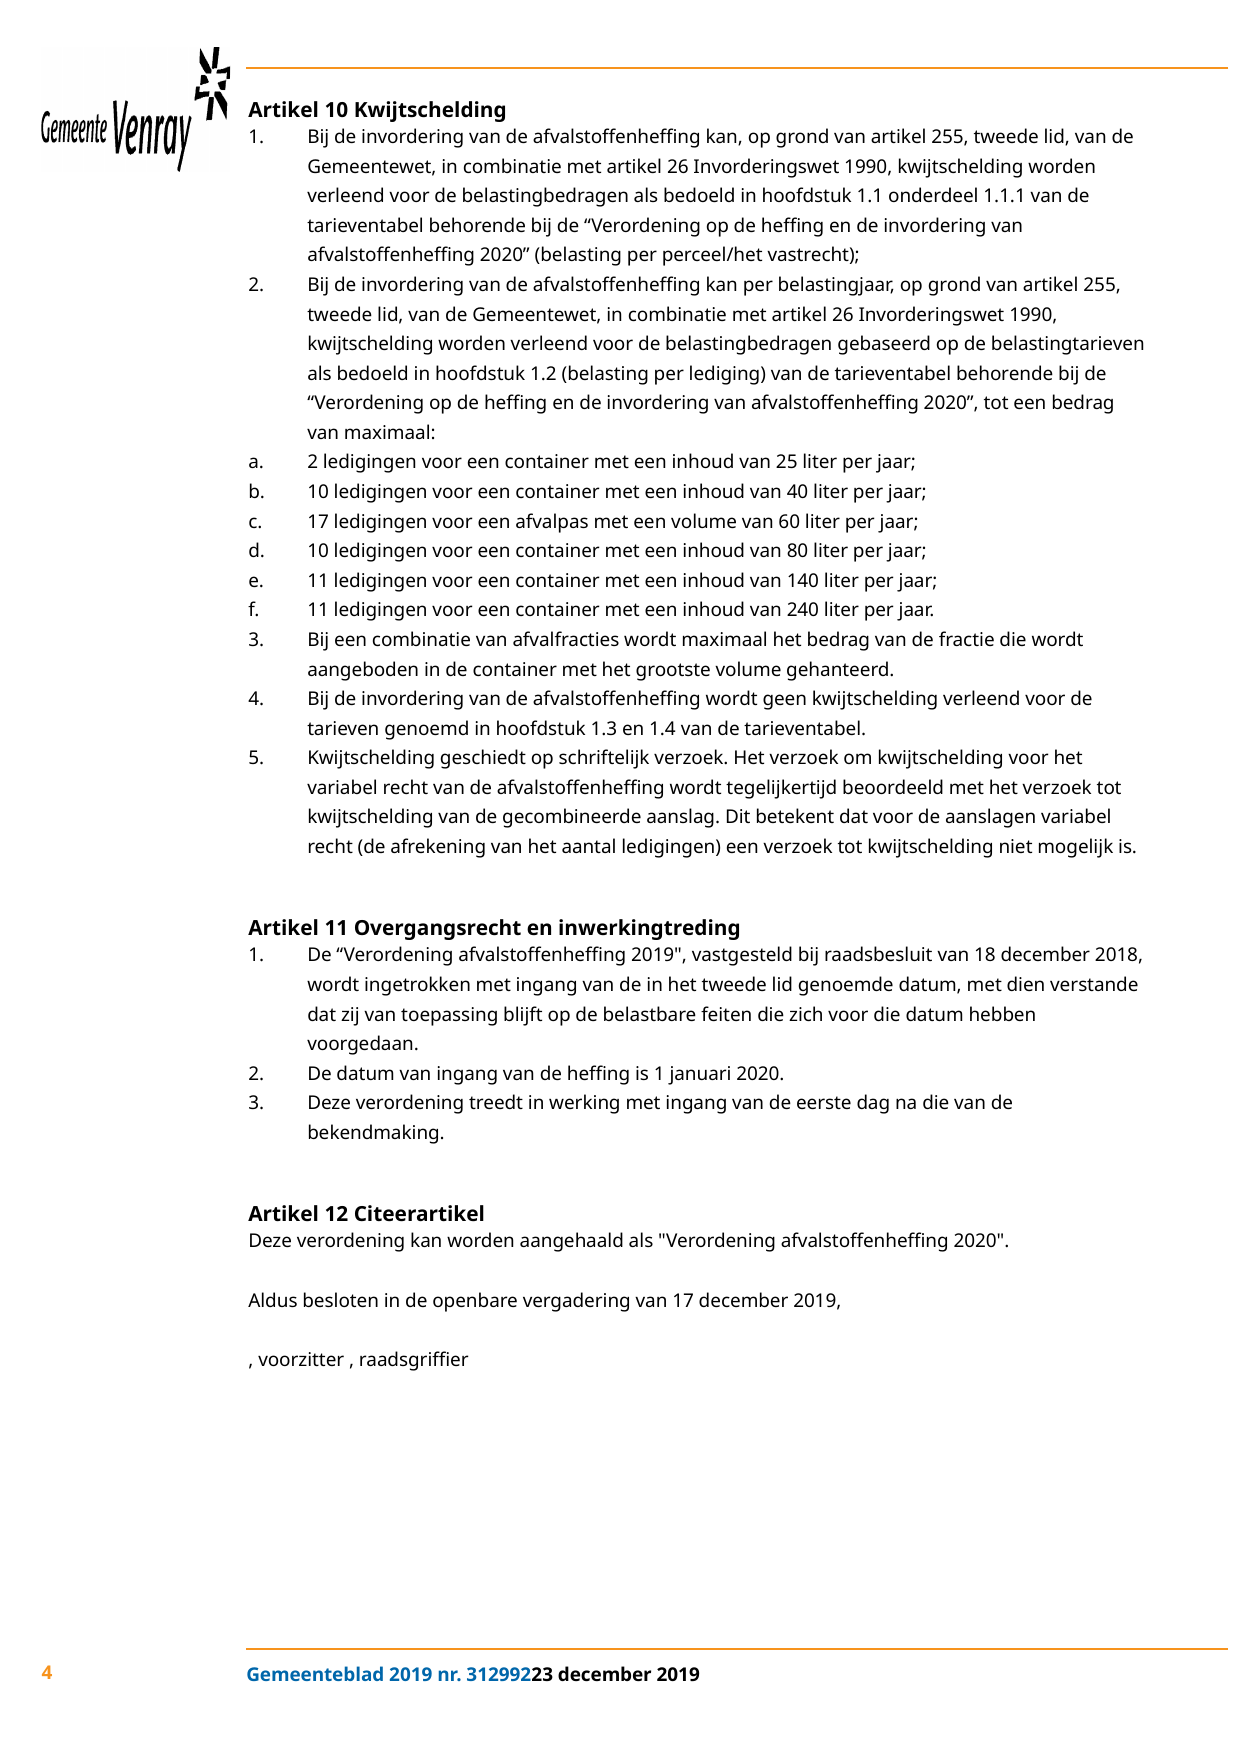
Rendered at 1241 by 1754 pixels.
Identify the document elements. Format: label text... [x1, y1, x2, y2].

list 2 ledigingen voor een container met een inhoud van 25 liter per jaar; [248, 449, 1152, 474]
text Artikel 12 Citeerartikel [248, 1199, 1152, 1228]
text Aldus besloten in de openbare vergadering van 17 december 2019, [248, 1287, 1152, 1312]
list 10 ledigingen voor een container met een inhoud van 80 liter per jaar; [248, 537, 1152, 563]
list De datum van ingang van de heffing is 1 januari 2020. [248, 1060, 1152, 1086]
list 11 ledigingen voor een container met een inhoud van 240 liter per jaar. [248, 597, 1152, 622]
text Artikel 10 Kwijtschelding [248, 95, 1152, 123]
list 10 ledigingen voor een container met een inhoud van 40 liter per jaar; [248, 478, 1152, 504]
list Bij de invordering van de afvalstoffenheffing kan per belastingjaar, op grond van artikel 255, tweede lid, van de Gemeentewet, in combinatie met artikel 26 Invorderingswet 1990, kwijtschelding worden verleend voor de belastingbedragen gebaseerd op de belastingtarieven als bedoeld in hoofdstuk 1.2 (belasting per lediging) van de tarieventabel behorende bij de “Verordening op de heffing en de invordering van afvalstoffenheffing 2020”, tot een bedrag van maximaal: [248, 271, 1152, 445]
list Bij een combinatie van afvalfracties wordt maximaal het bedrag van de fractie die wordt aangeboden in de container met het grootste volume gehanteerd. [248, 626, 1152, 681]
text Deze verordening kan worden aangehaald als "Verordening afvalstoffenheffing 2020". [248, 1228, 1152, 1253]
list 11 ledigingen voor een container met een inhoud van 140 liter per jaar; [248, 567, 1152, 593]
list De “Verordening afvalstoffenheffing 2019", vastgesteld bij raadsbesluit van 18 december 2018, wordt ingetrokken met ingang van de in het tweede lid genoemde datum, met dien verstande dat zij van toepassing blijft op de belastbare feiten die zich voor die datum hebben voorgedaan. [248, 942, 1152, 1056]
text , voorzitter , raadsgriffier [248, 1346, 1152, 1372]
picture [41, 47, 231, 172]
list Bij de invordering van de afvalstoffenheffing kan, op grond van artikel 255, tweede lid, van de Gemeentewet, in combinatie met artikel 26 Invorderingswet 1990, kwijtschelding worden verleend voor de belastingbedragen als bedoeld in hoofdstuk 1.1 onderdeel 1.1.1 van de tarieventabel behorende bij de “Verordening op de heffing en de invordering van afvalstoffenheffing 2020” (belasting per perceel/het vastrecht); [248, 123, 1152, 267]
list 17 ledigingen voor een afvalpas met een volume van 60 liter per jaar; [248, 508, 1152, 533]
list Kwijtschelding geschiedt op schriftelijk verzoek. Het verzoek om kwijtschelding voor het variabel recht van de afvalstoffenheffing wordt tegelijkertijd beoordeeld met het verzoek tot kwijtschelding van de gecombineerde aanslag. Dit betekent dat voor de aanslagen variabel recht (de afrekening van het aantal ledigingen) een verzoek tot kwijtschelding niet mogelijk is. [248, 744, 1152, 859]
list Bij de invordering van de afvalstoffenheffing wordt geen kwijtschelding verleend voor de tarieven genoemd in hoofdstuk 1.3 en 1.4 van de tarieventabel. [248, 685, 1152, 741]
text Artikel 11 Overgangsrecht en inwerkingtreding [248, 913, 1152, 942]
list Deze verordening treedt in werking met ingang van de eerste dag na die van de bekendmaking. [248, 1089, 1152, 1145]
